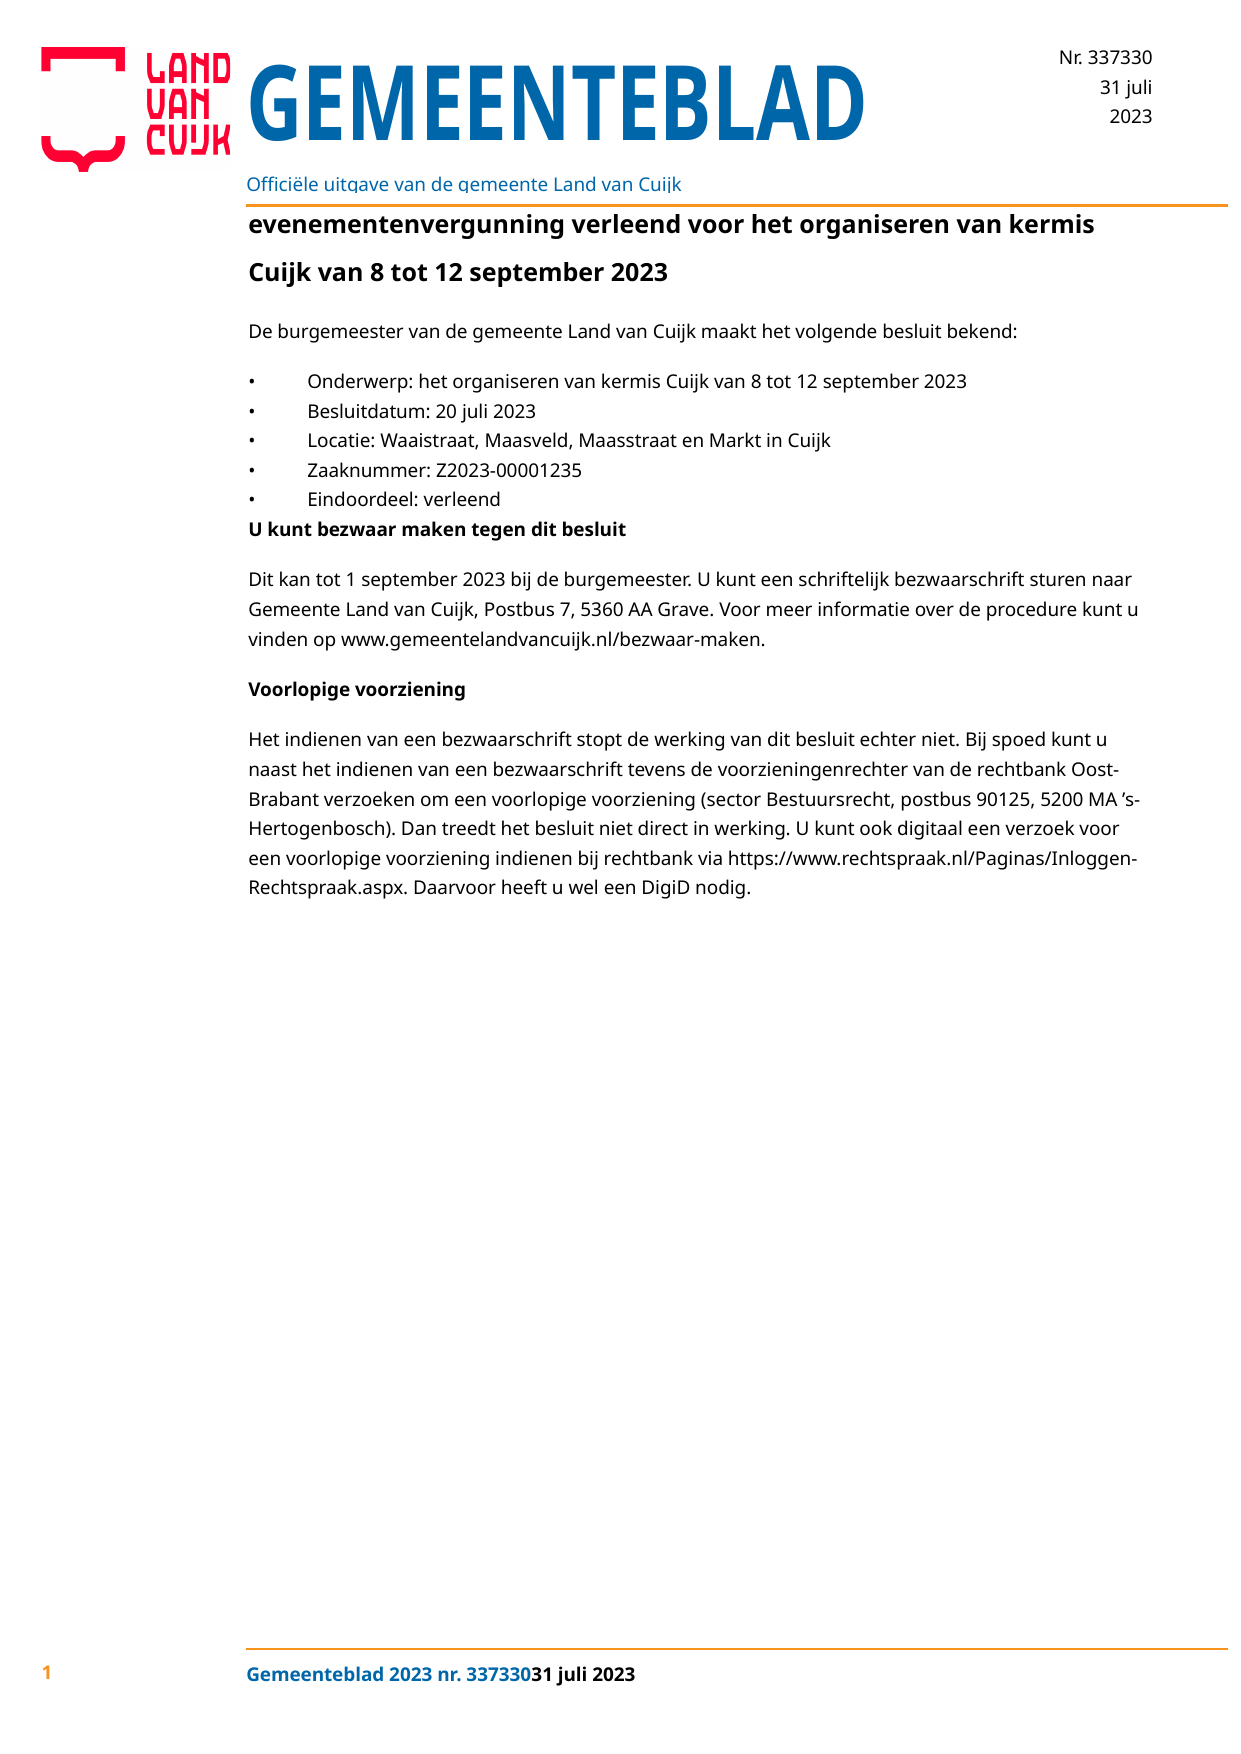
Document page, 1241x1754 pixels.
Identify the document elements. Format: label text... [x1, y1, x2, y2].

list Eindoordeel: verleend [248, 487, 1152, 512]
text Dit kan tot 1 september 2023 bij de burgemeester. U kunt een schriftelijk bezwaarschrift sturen naar Gemeente Land van Cuijk, Postbus 7, 5360 AA Grave. Voor meer informatie over de procedure kunt u vinden op www.gemeentelandvancuijk.nl/bezwaar-maken. [248, 567, 1152, 652]
text evenementenvergunning verleend voor het organiseren van kermis Cuijk van 8 tot 12 september 2023 [248, 207, 1152, 288]
list Locatie: Waaistraat, Maasveld, Maasstraat en Markt in Cuijk [248, 427, 1152, 453]
list Zaaknummer: Z2023-00001235 [248, 457, 1152, 483]
list Besluitdatum: 20 juli 2023 [248, 398, 1152, 424]
list Onderwerp: het organiseren van kermis Cuijk van 8 tot 12 september 2023 [248, 368, 1152, 394]
text U kunt bezwaar maken tegen dit besluit [248, 516, 1152, 542]
text Het indienen van een bezwaarschrift stopt de werking van dit besluit echter niet. Bij spoed kunt u naast het indienen van een bezwaarschrift tevens de voorzieningenrechter van de rechtbank Oost-Brabant verzoeken om een voorlopige voorziening (sector Bestuursrecht, postbus 90125, 5200 MA ’s-Hertogenbosch). Dan treedt het besluit niet direct in werking. U kunt ook digitaal een verzoek voor een voorlopige voorziening indienen bij rechtbank via https://www.rechtspraak.nl/Paginas/Inloggen-Rechtspraak.aspx. Daarvoor heeft u wel een DigiD nodig. [248, 727, 1152, 900]
text De burgemeester van de gemeente Land van Cuijk maakt het volgende besluit bekend: [248, 318, 1152, 344]
text Voorlopige voorziening [248, 676, 1152, 702]
picture [41, 47, 231, 172]
